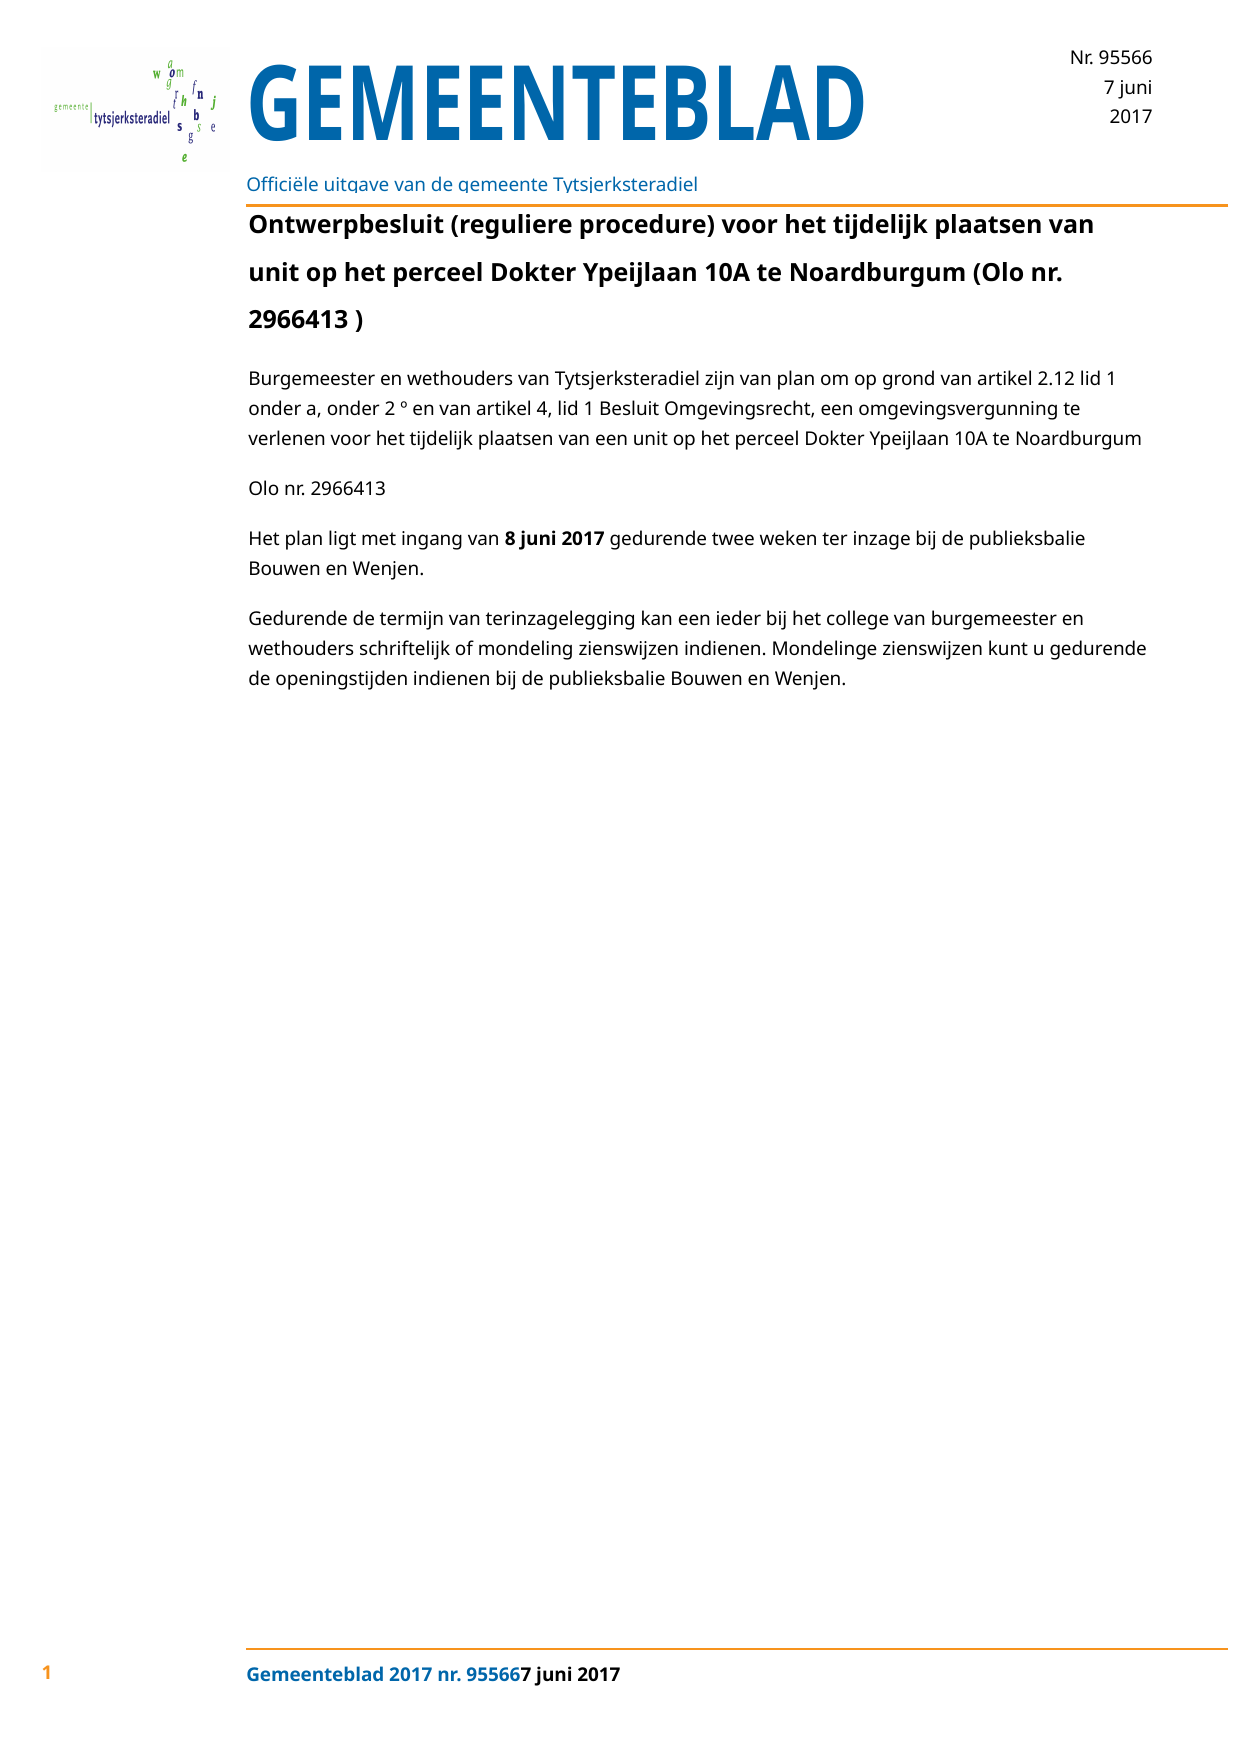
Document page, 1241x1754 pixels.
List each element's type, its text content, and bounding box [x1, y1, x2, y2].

text Het plan ligt met ingang van 8 juni 2017 gedurende twee weken ter inzage bij de publieksbalie Bouwen en Wenjen. [248, 526, 1152, 581]
picture [41, 47, 231, 172]
text Burgemeester en wethouders van Tytsjerksteradiel zijn van plan om op grond van artikel 2.12 lid 1 onder a, onder 2 º en van artikel 4, lid 1 Besluit Omgevingsrecht, een omgevingsvergunning te verlenen voor het tijdelijk plaatsen van een unit op het perceel Dokter Ypeijlaan 10A te Noardburgum [248, 366, 1152, 450]
text Gedurende de termijn van terinzagelegging kan een ieder bij het college van burgemeester en wethouders schriftelijk of mondeling zienswijzen indienen. Mondelinge zienswijzen kunt u gedurende de openingstijden indienen bij de publieksbalie Bouwen en Wenjen. [248, 606, 1152, 690]
text Ontwerpbesluit (reguliere procedure) voor het tijdelijk plaatsen van unit op het perceel Dokter Ypeijlaan 10A te Noardburgum (Olo nr. 2966413 ) [248, 207, 1152, 336]
text Olo nr. 2966413 [248, 475, 1152, 501]
